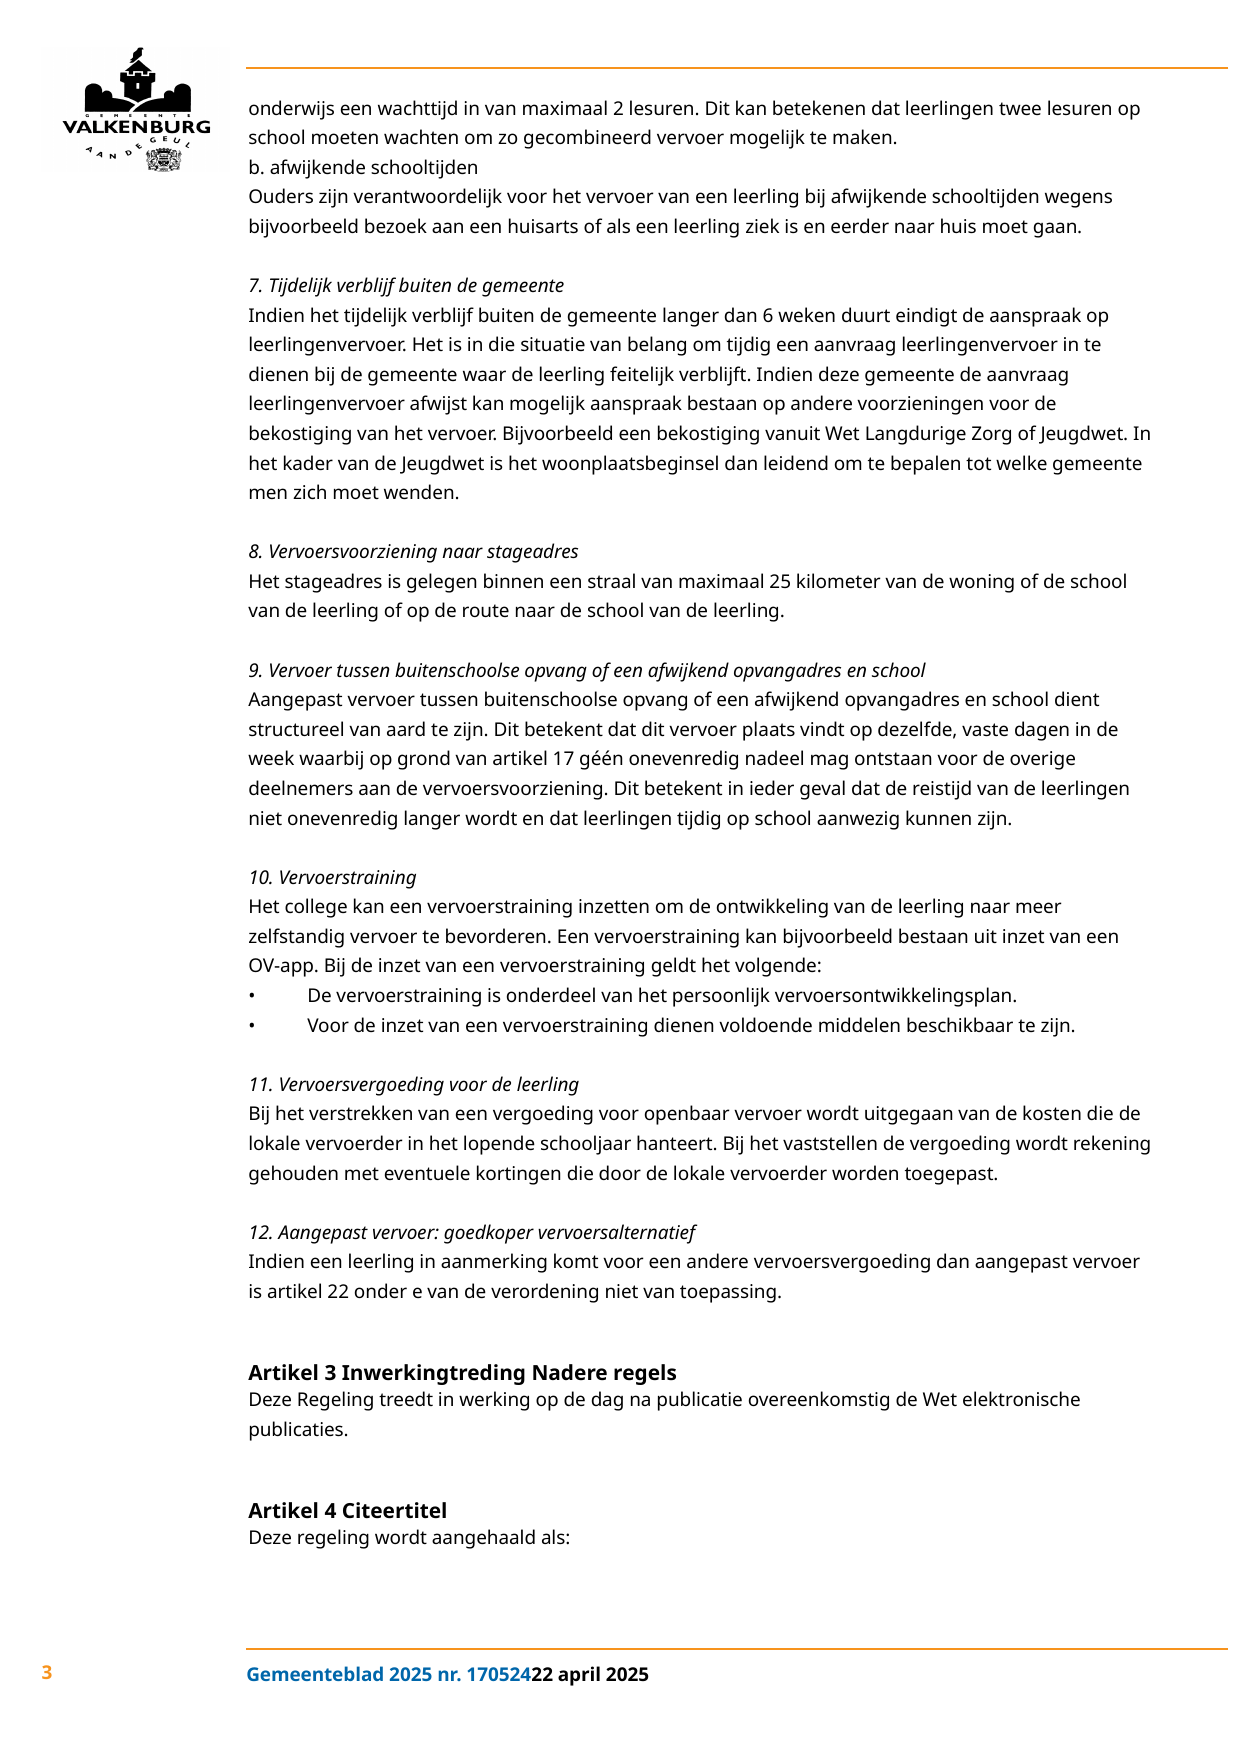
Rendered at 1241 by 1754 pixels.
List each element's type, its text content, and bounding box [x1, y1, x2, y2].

text 7. Tijdelijk verblijf buiten de gemeente [248, 272, 1152, 298]
list Voor de inzet van een vervoerstraining dienen voldoende middelen beschikbaar te zijn. [248, 1012, 1152, 1038]
text 8. Vervoersvoorziening naar stageadres [248, 538, 1152, 564]
text Deze Regeling treedt in werking op de dag na publicatie overeenkomstig de Wet elektronische publicaties. [248, 1387, 1152, 1442]
text Indien het tijdelijk verblijf buiten de gemeente langer dan 6 weken duurt eindigt de aanspraak op leerlingenvervoer. Het is in die situatie van belang om tijdig een aanvraag leerlingenvervoer in te dienen bij de gemeente waar de leerling feitelijk verblijft. Indien deze gemeente de aanvraag leerlingenvervoer afwijst kan mogelijk aanspraak bestaan op andere voorzieningen voor de bekostiging van het vervoer. Bijvoorbeeld een bekostiging vanuit Wet Langdurige Zorg of Jeugdwet. In het kader van de Jeugdwet is het woonplaatsbeginsel dan leidend om te bepalen tot welke gemeente men zich moet wenden. [248, 302, 1152, 505]
text b. afwijkende schooltijden [248, 154, 1152, 180]
text Deze regeling wordt aangehaald als: [248, 1524, 1152, 1550]
text Het college kan een vervoerstraining inzetten om de ontwikkeling van de leerling naar meer zelfstandig vervoer te bevorderen. Een vervoerstraining kan bijvoorbeeld bestaan uit inzet van een OV-app. Bij de inzet van een vervoerstraining geldt het volgende: [248, 893, 1152, 978]
text Artikel 3 Inwerkingtreding Nadere regels [248, 1358, 1152, 1387]
text Indien een leerling in aanmerking komt voor een andere vervoersvergoeding dan aangepast vervoer is artikel 22 onder e van de verordening niet van toepassing. [248, 1248, 1152, 1304]
text onderwijs een wachttijd in van maximaal 2 lesuren. Dit kan betekenen dat leerlingen twee lesuren op school moeten wachten om zo gecombineerd vervoer mogelijk te maken. [248, 95, 1152, 150]
text 9. Vervoer tussen buitenschoolse opvang of een afwijkend opvangadres en school [248, 657, 1152, 683]
text Ouders zijn verantwoordelijk voor het vervoer van een leerling bij afwijkende schooltijden wegens bijvoorbeeld bezoek aan een huisarts of als een leerling ziek is en eerder naar huis moet gaan. [248, 183, 1152, 239]
text Bij het verstrekken van een vergoeding voor openbaar vervoer wordt uitgegaan van de kosten die de lokale vervoerder in het lopende schooljaar hanteert. Bij het vaststellen de vergoeding wordt rekening gehouden met eventuele kortingen die door de lokale vervoerder worden toegepast. [248, 1101, 1152, 1186]
text 10. Vervoerstraining [248, 864, 1152, 890]
picture [41, 47, 231, 172]
text 11. Vervoersvergoeding voor de leerling [248, 1071, 1152, 1097]
text Het stageadres is gelegen binnen een straal van maximaal 25 kilometer van de woning of de school van de leerling of op de route naar de school van de leerling. [248, 568, 1152, 623]
text 12. Aangepast vervoer: goedkoper vervoersalternatief [248, 1219, 1152, 1245]
text Aangepast vervoer tussen buitenschoolse opvang of een afwijkend opvangadres en school dient structureel van aard te zijn. Dit betekent dat dit vervoer plaats vindt op dezelfde, vaste dagen in de week waarbij op grond van artikel 17 géén onevenredig nadeel mag ontstaan voor de overige deelnemers aan de vervoersvoorziening. Dit betekent in ieder geval dat de reistijd van de leerlingen niet onevenredig langer wordt en dat leerlingen tijdig op school aanwezig kunnen zijn. [248, 686, 1152, 831]
list De vervoerstraining is onderdeel van het persoonlijk vervoersontwikkelingsplan. [248, 982, 1152, 1008]
text Artikel 4 Citeertitel [248, 1496, 1152, 1524]
